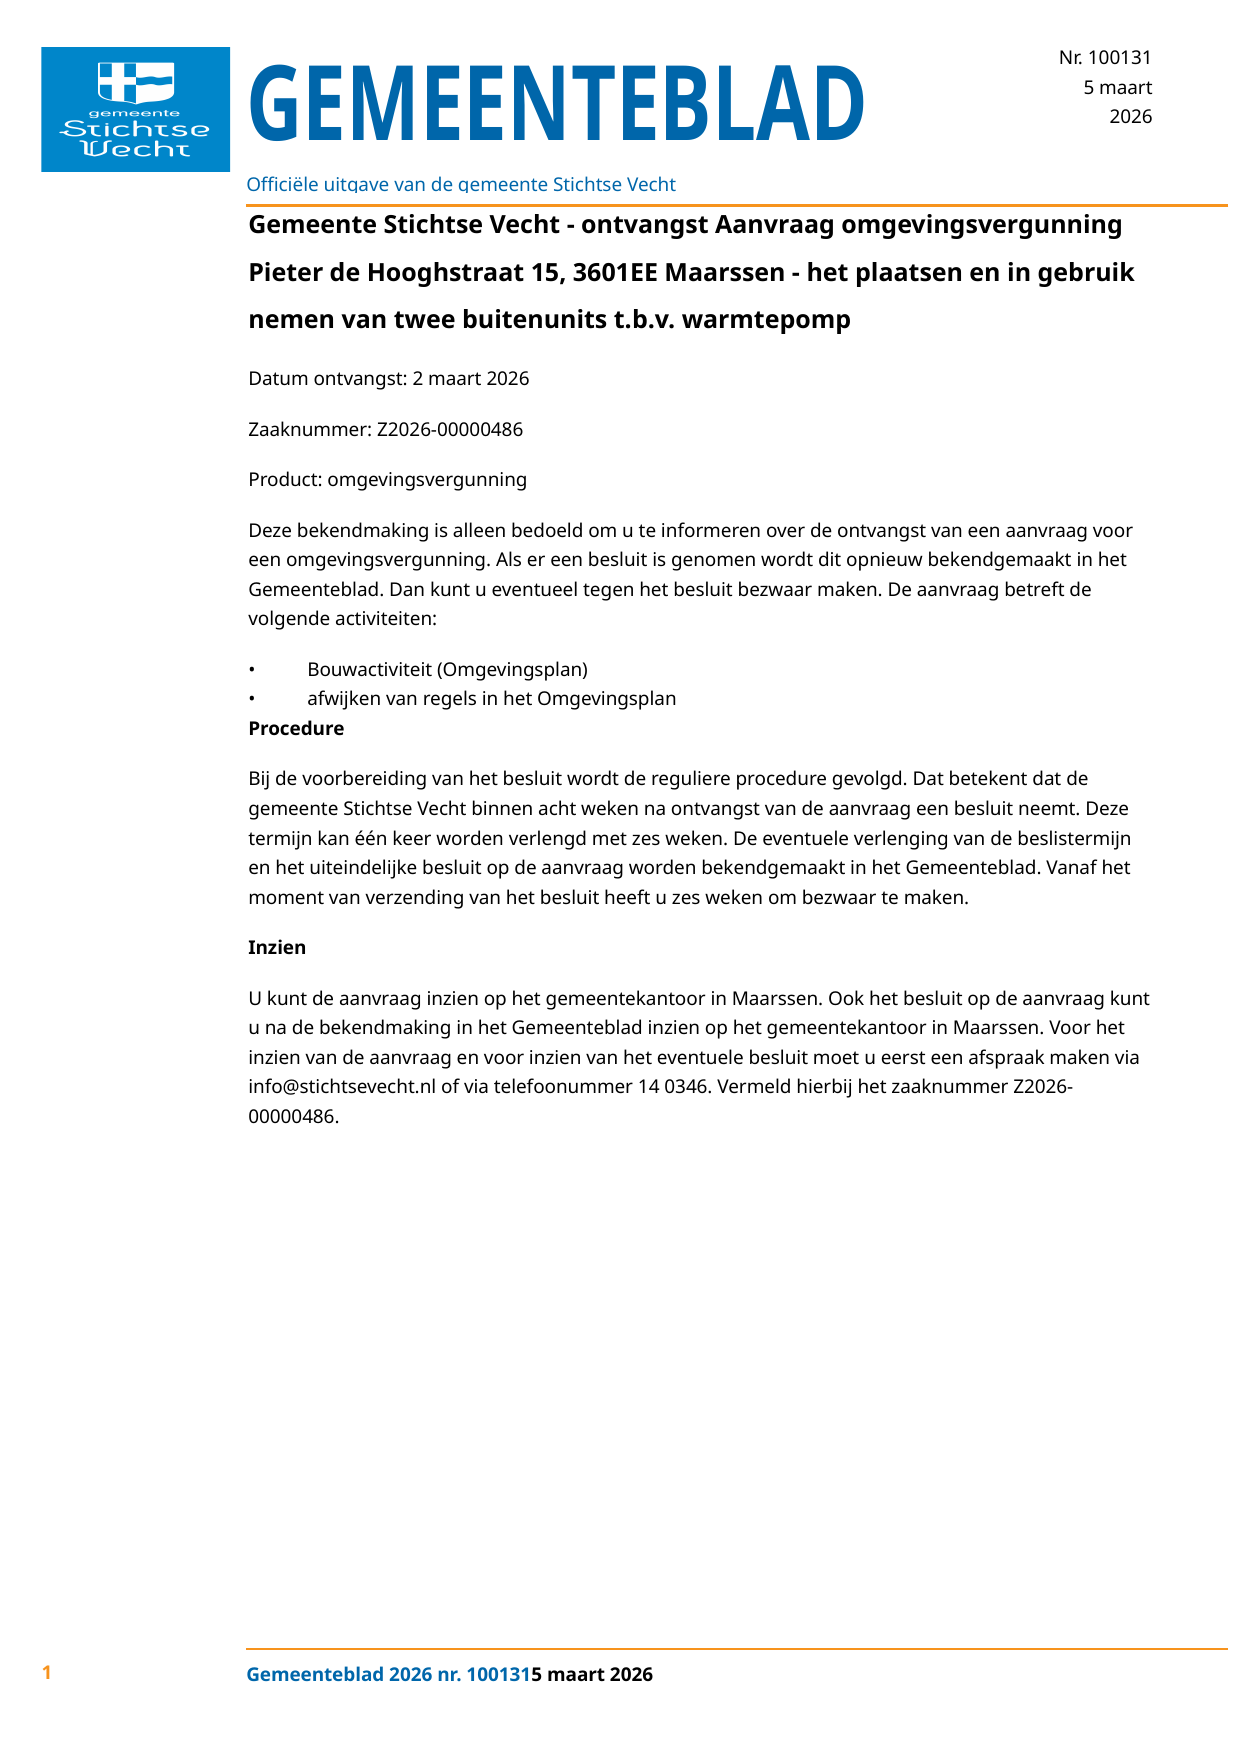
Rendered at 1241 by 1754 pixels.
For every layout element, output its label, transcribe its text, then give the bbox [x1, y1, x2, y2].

text Inzien [248, 934, 1152, 960]
list Bouwactiviteit (Omgevingsplan) [248, 656, 1152, 682]
list afwijken van regels in het Omgevingsplan [248, 686, 1152, 711]
picture [99, 63, 135, 101]
text Gemeente Stichtse Vecht - ontvangst Aanvraag omgevingsvergunning Pieter de Hooghstraat 15, 3601EE Maarssen - het plaatsen en in gebruik nemen van twee buitenunits t.b.v. warmtepomp [248, 207, 1152, 336]
text Bij de voorbereiding van het besluit wordt de reguliere procedure gevolgd. Dat betekent dat de gemeente Stichtse Vecht binnen acht weken na ontvangst van de aanvraag een besluit neemt. Deze termijn kan één keer worden verlengd met zes weken. De eventuele verlenging van de beslistermijn en het uiteindelijke besluit op de aanvraag worden bekendgemaakt in het Gemeenteblad. Vanaf het moment van verzending van het besluit heeft u zes weken om bezwaar te maken. [248, 766, 1152, 909]
text U kunt de aanvraag inzien op het gemeentekantoor in Maarssen. Ook het besluit op de aanvraag kunt u na de bekendmaking in het Gemeenteblad inzien op het gemeentekantoor in Maarssen. Voor het inzien van de aanvraag en voor inzien van het eventuele besluit moet u eerst een afspraak maken via info@stichtsevecht.nl of via telefoonummer 14 0346. Vermeld hierbij het zaaknummer Z2026-00000486. [248, 985, 1152, 1129]
text Procedure [248, 715, 1152, 741]
text Deze bekendmaking is alleen bedoeld om u te informeren over de ontvangst van een aanvraag voor een omgevingsvergunning. Als er een besluit is genomen wordt dit opnieuw bekendgemaakt in het Gemeenteblad. Dan kunt u eventueel tegen het besluit bezwaar maken. De aanvraag betreft de volgende activiteiten: [248, 517, 1152, 631]
text Datum ontvangst: 2 maart 2026 [248, 366, 1152, 391]
picture [137, 63, 174, 103]
text Product: omgevingsvergunning [248, 466, 1152, 492]
text Zaaknummer: Z2026-00000486 [248, 416, 1152, 442]
